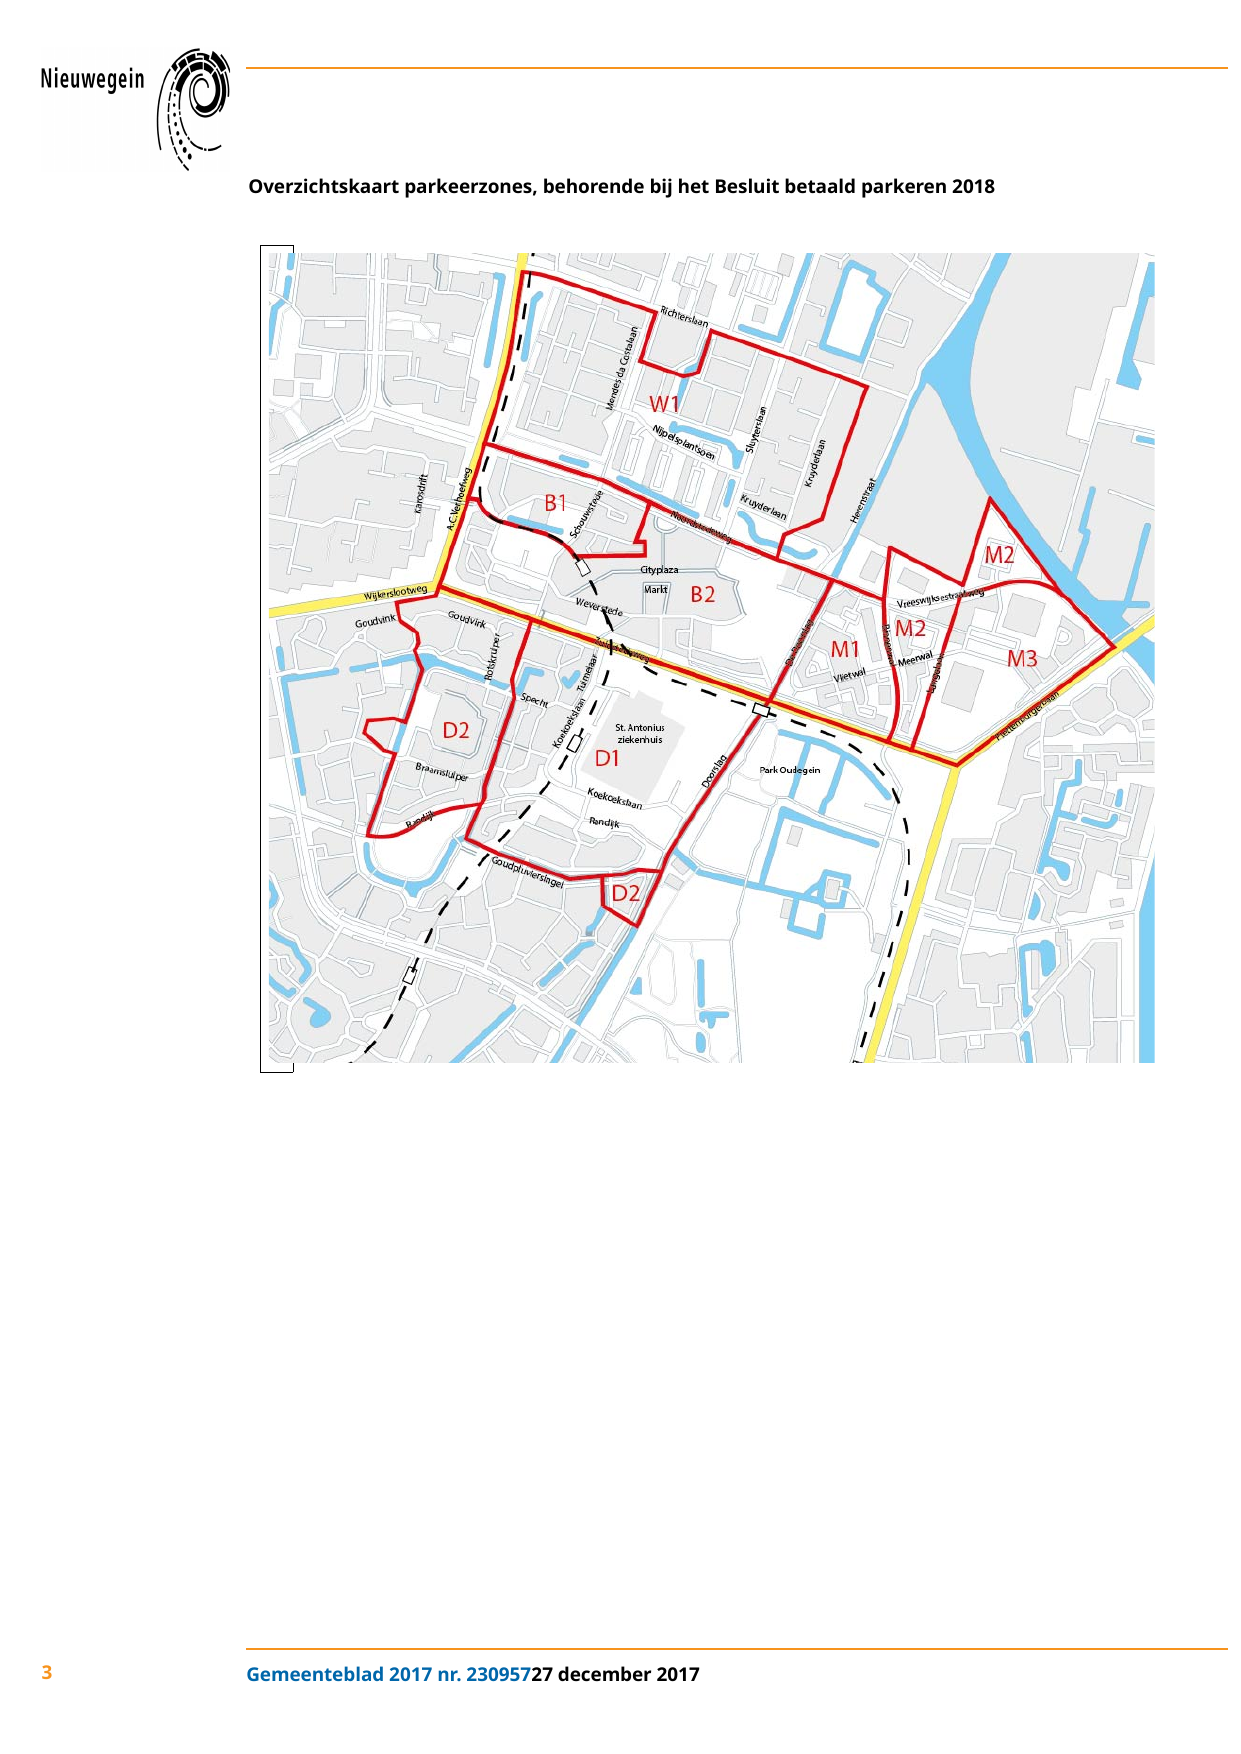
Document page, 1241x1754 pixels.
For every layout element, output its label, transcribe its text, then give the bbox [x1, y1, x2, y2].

picture [41, 47, 231, 172]
picture [268, 253, 1155, 1063]
text Overzichtskaart parkeerzones, behorende bij het Besluit betaald parkeren 2018 [248, 174, 1152, 199]
